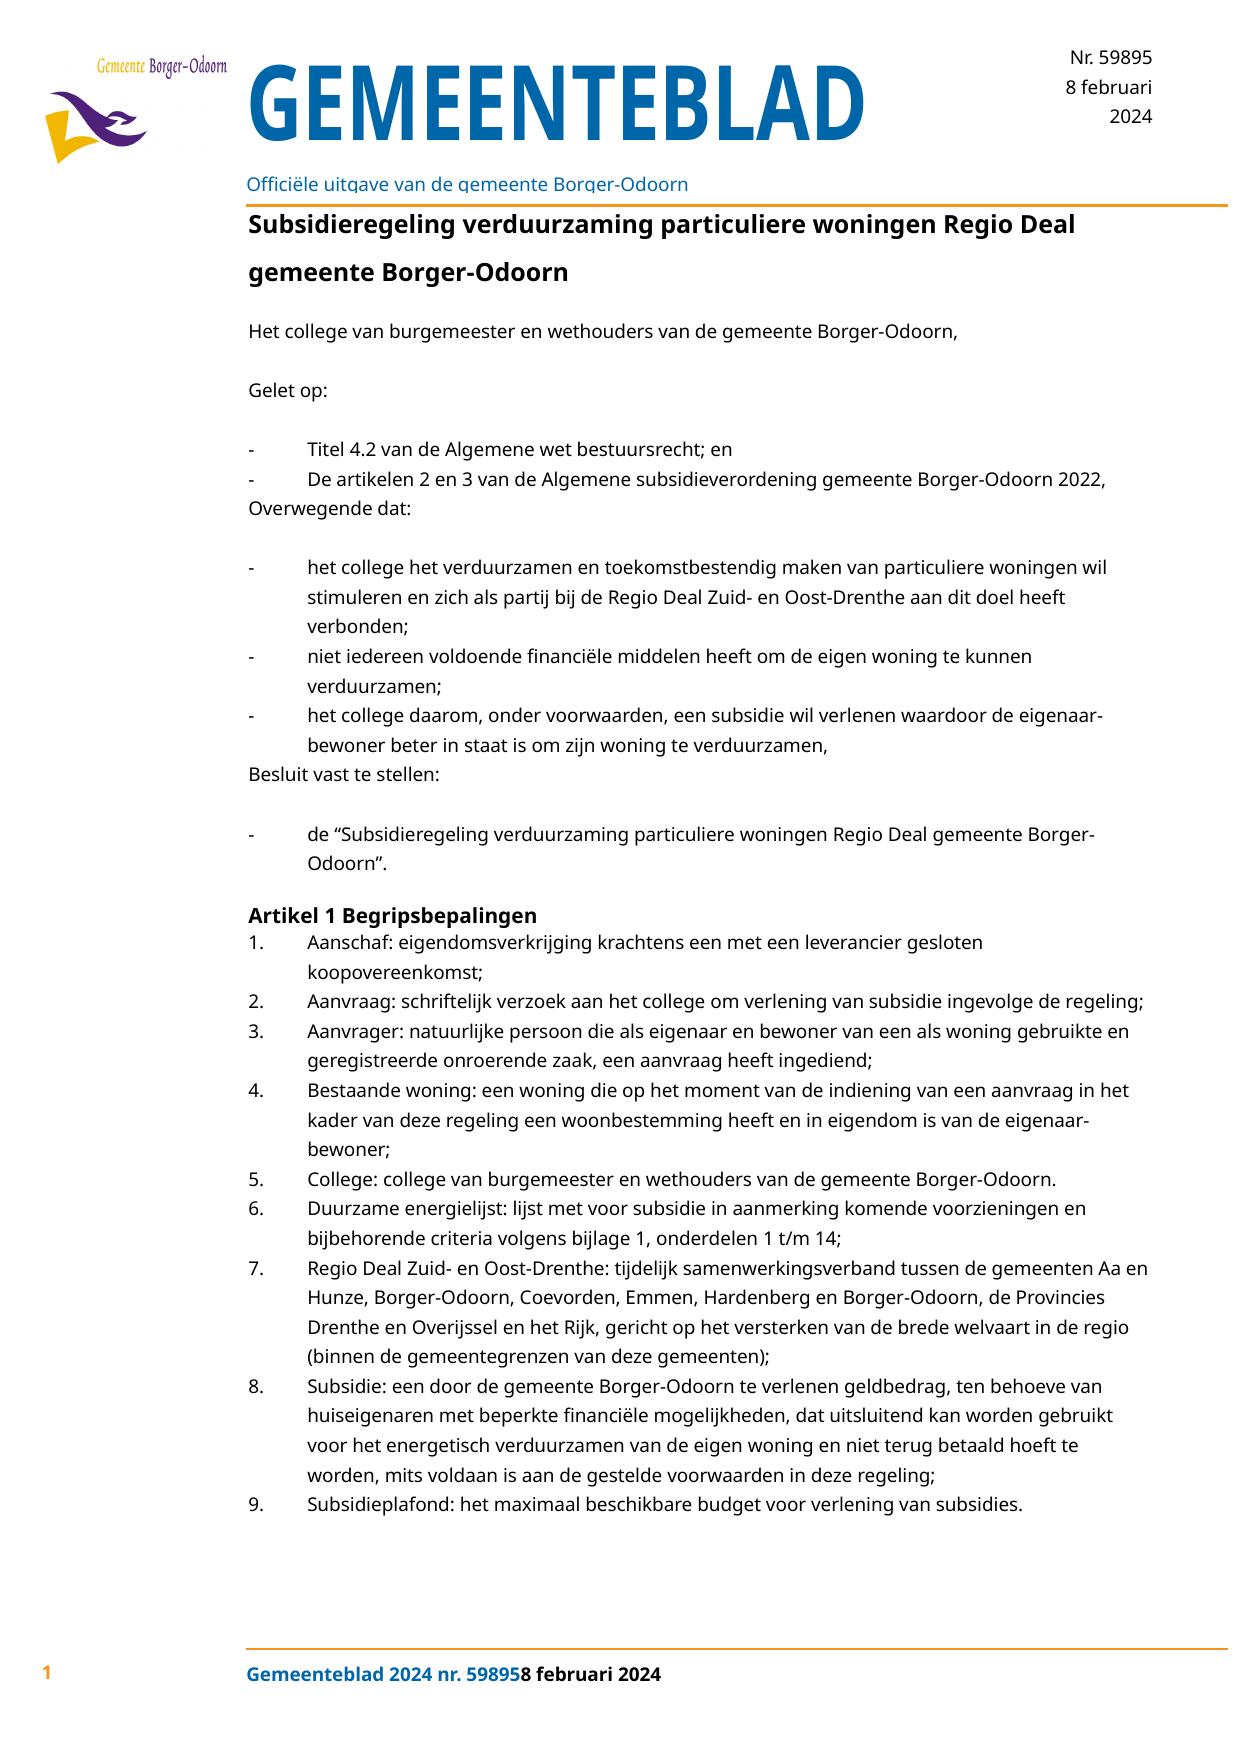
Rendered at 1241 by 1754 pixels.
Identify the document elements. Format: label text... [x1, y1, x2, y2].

list Subsidie: een door de gemeente Borger-Odoorn te verlenen geldbedrag, ten behoeve van huiseigenaren met beperkte financiële mogelijkheden, dat uitsluitend kan worden gebruikt voor het energetisch verduurzamen van de eigen woning en niet terug betaald hoeft te worden, mits voldaan is aan de gestelde voorwaarden in deze regeling; [248, 1373, 1152, 1487]
list Regio Deal Zuid- en Oost-Drenthe: tijdelijk samenwerkingsverband tussen de gemeenten Aa en Hunze, Borger-Odoorn, Coevorden, Emmen, Hardenberg en Borger-Odoorn, de Provincies Drenthe en Overijssel en het Rijk, gericht op het versterken van de brede welvaart in de regio (binnen de gemeentegrenzen van deze gemeenten); [248, 1255, 1152, 1369]
list De artikelen 2 en 3 van de Algemene subsidieverordening gemeente Borger-Odoorn 2022, [248, 466, 1152, 492]
text Gelet op: [248, 377, 1152, 403]
list Titel 4.2 van de Algemene wet bestuursrecht; en [248, 436, 1152, 462]
list Bestaande woning: een woning die op het moment van de indiening van een aanvraag in het kader van deze regeling een woonbestemming heeft en in eigendom is van de eigenaar-bewoner; [248, 1077, 1152, 1162]
list niet iedereen voldoende financiële middelen heeft om de eigen woning te kunnen verduurzamen; [248, 643, 1152, 699]
list de “Subsidieregeling verduurzaming particuliere woningen Regio Deal gemeente Borger-Odoorn”. [248, 821, 1152, 876]
list College: college van burgemeester en wethouders van de gemeente Borger-Odoorn. [248, 1166, 1152, 1192]
list Aanschaf: eigendomsverkrijging krachtens een met een leverancier gesloten koopovereenkomst; [248, 929, 1152, 984]
list Subsidieplafond: het maximaal beschikbare budget voor verlening van subsidies. [248, 1491, 1152, 1517]
list het college daarom, onder voorwaarden, een subsidie wil verlenen waardoor de eigenaar-bewoner beter in staat is om zijn woning te verduurzamen, [248, 702, 1152, 758]
text Het college van burgemeester en wethouders van de gemeente Borger-Odoorn, [248, 318, 1152, 344]
text Subsidieregeling verduurzaming particuliere woningen Regio Deal gemeente Borger-Odoorn [248, 207, 1152, 288]
list Aanvrager: natuurlijke persoon die als eigenaar en bewoner van een als woning gebruikte en geregistreerde onroerende zaak, een aanvraag heeft ingediend; [248, 1018, 1152, 1073]
text Artikel 1 Begripsbepalingen [248, 901, 1152, 929]
text Overwegende dat: [248, 495, 1152, 521]
list Aanvraag: schriftelijk verzoek aan het college om verlening van subsidie ingevolge de regeling; [248, 988, 1152, 1014]
list Duurzame energielijst: lijst met voor subsidie in aanmerking komende voorzieningen en bijbehorende criteria volgens bijlage 1, onderdelen 1 t/m 14; [248, 1196, 1152, 1251]
list het college het verduurzamen en toekomstbestendig maken van particuliere woningen wil stimuleren en zich als partij bij de Regio Deal Zuid- en Oost-Drenthe aan dit doel heeft verbonden; [248, 554, 1152, 639]
picture [41, 47, 231, 172]
text Besluit vast te stellen: [248, 762, 1152, 787]
